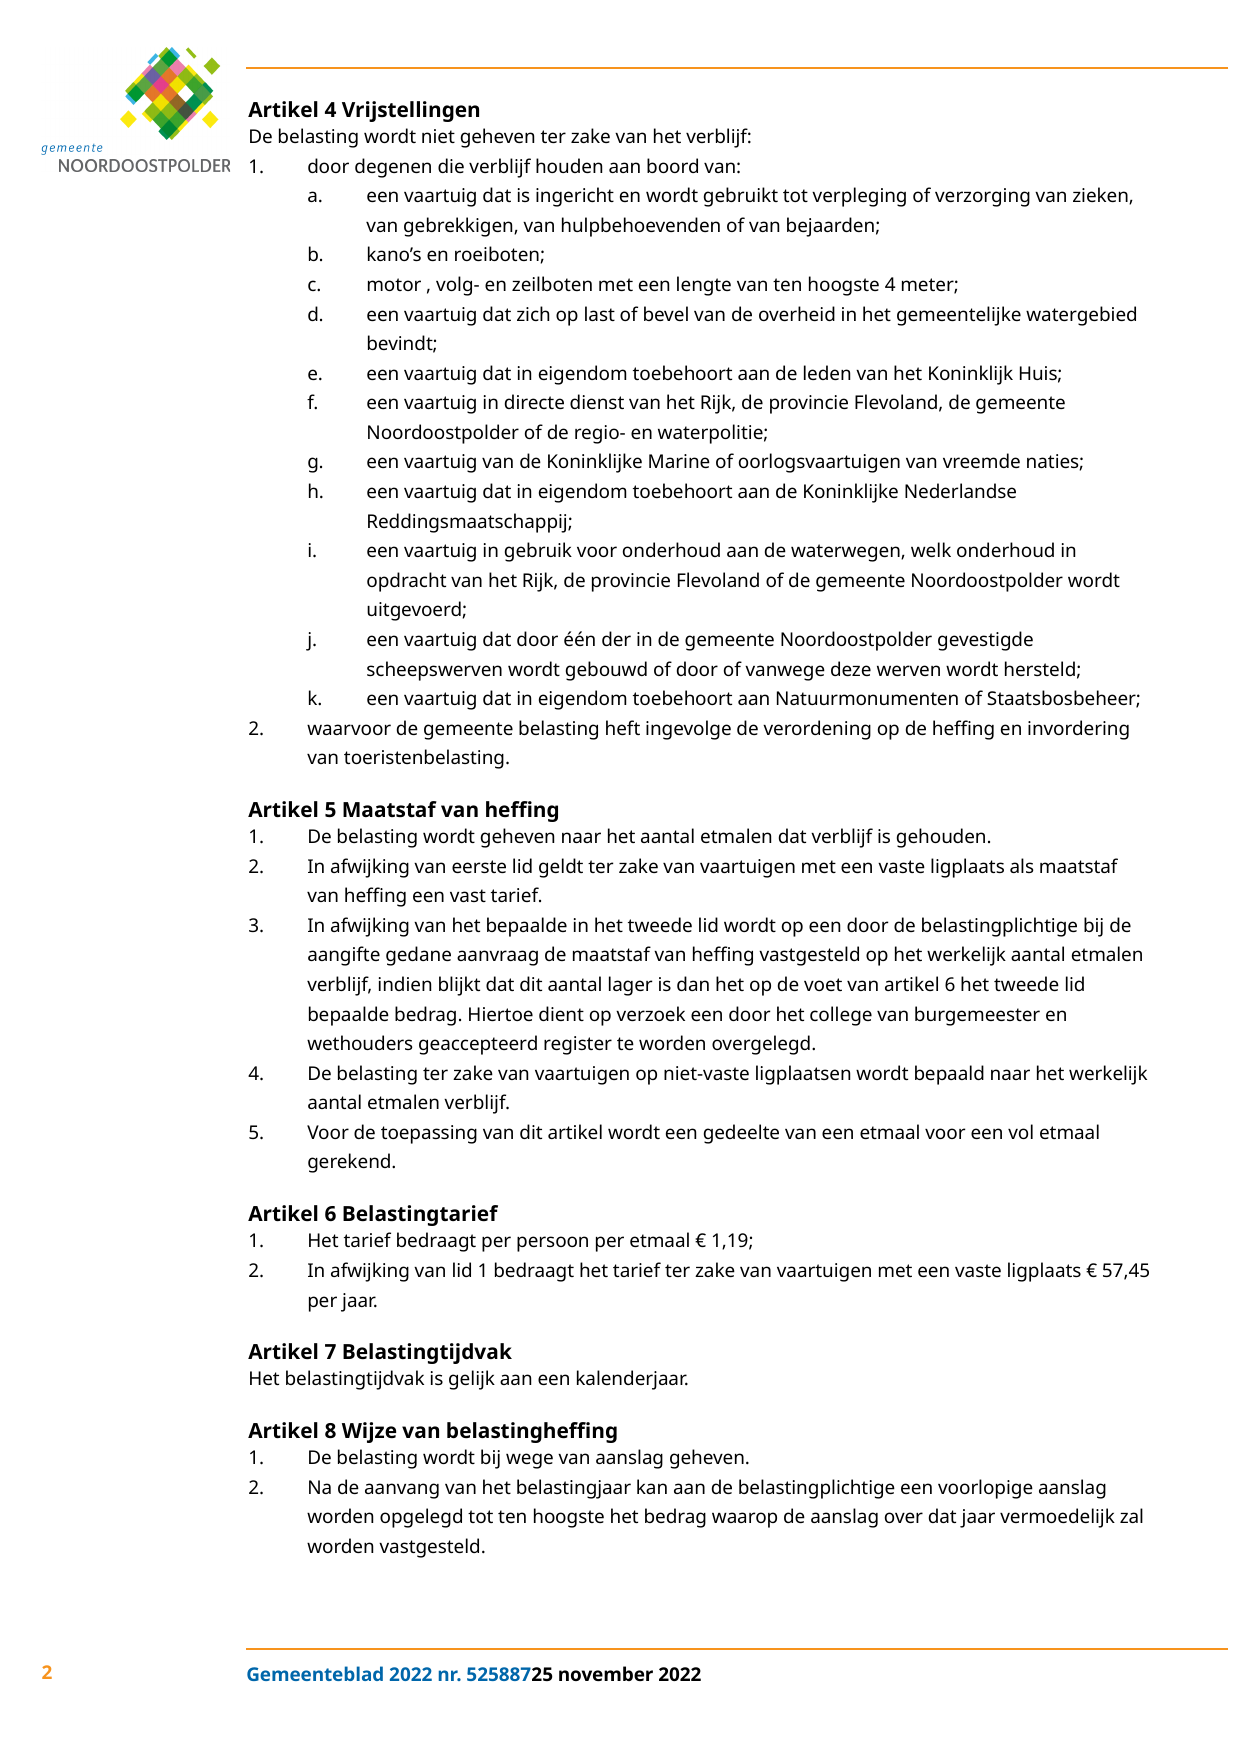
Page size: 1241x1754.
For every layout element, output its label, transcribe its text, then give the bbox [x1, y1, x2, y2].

list een vaartuig dat is ingericht en wordt gebruikt tot verpleging of verzorging van zieken, van gebrekkigen, van hulpbehoevenden of van bejaarden; [307, 182, 1152, 238]
list een vaartuig dat in eigendom toebehoort aan Natuurmonumenten of Staatsbosbeheer; [307, 685, 1152, 711]
text De belasting wordt niet geheven ter zake van het verblijf: [248, 123, 1152, 149]
list De belasting wordt bij wege van aanslag geheven. [248, 1444, 1152, 1470]
text Artikel 5 Maatstaf van heffing [248, 795, 1152, 823]
list motor , volg- en zeilboten met een lengte van ten hoogste 4 meter; [307, 271, 1152, 297]
list een vaartuig dat in eigendom toebehoort aan de leden van het Koninklijk Huis; [307, 360, 1152, 386]
list Voor de toepassing van dit artikel wordt een gedeelte van een etmaal voor een vol etmaal gerekend. [248, 1119, 1152, 1174]
list De belasting wordt geheven naar het aantal etmalen dat verblijf is gehouden. [248, 823, 1152, 849]
text Artikel 8 Wijze van belastingheffing [248, 1416, 1152, 1444]
list Na de aanvang van het belastingjaar kan aan de belastingplichtige een voorlopige aanslag worden opgelegd tot ten hoogste het bedrag waarop de aanslag over dat jaar vermoedelijk zal worden vastgesteld. [248, 1474, 1152, 1559]
list In afwijking van eerste lid geldt ter zake van vaartuigen met een vaste ligplaats als maatstaf van heffing een vast tarief. [248, 853, 1152, 908]
list In afwijking van het bepaalde in het tweede lid wordt op een door de belastingplichtige bij de aangifte gedane aanvraag de maatstaf van heffing vastgesteld op het werkelijk aantal etmalen verblijf, indien blijkt dat dit aantal lager is dan het op de voet van artikel 6 het tweede lid bepaalde bedrag. Hiertoe dient op verzoek een door het college van burgemeester en wethouders geaccepteerd register te worden overgelegd. [248, 912, 1152, 1056]
list een vaartuig in gebruik voor onderhoud aan de waterwegen, welk onderhoud in opdracht van het Rijk, de provincie Flevoland of de gemeente Noordoostpolder wordt uitgevoerd; [307, 537, 1152, 622]
list een vaartuig van de Koninklijke Marine of oorlogsvaartuigen van vreemde naties; [307, 449, 1152, 474]
list Het tarief bedraagt per persoon per etmaal € 1,19; [248, 1228, 1152, 1253]
picture [41, 47, 231, 172]
text Artikel 7 Belastingtijdvak [248, 1337, 1152, 1366]
list een vaartuig dat in eigendom toebehoort aan de Koninklijke Nederlandse Reddingsmaatschappij; [307, 478, 1152, 533]
list In afwijking van lid 1 bedraagt het tarief ter zake van vaartuigen met een vaste ligplaats € 57,45 per jaar. [248, 1257, 1152, 1312]
text Artikel 6 Belastingtarief [248, 1199, 1152, 1228]
list De belasting ter zake van vaartuigen op niet-vaste ligplaatsen wordt bepaald naar het werkelijk aantal etmalen verblijf. [248, 1060, 1152, 1115]
list door degenen die verblijf houden aan boord van: [248, 153, 1152, 178]
text Artikel 4 Vrijstellingen [248, 95, 1152, 123]
list een vaartuig in directe dienst van het Rijk, de provincie Flevoland, de gemeente Noordoostpolder of de regio- en waterpolitie; [307, 389, 1152, 445]
list een vaartuig dat zich op last of bevel van de overheid in het gemeentelijke watergebied bevindt; [307, 301, 1152, 356]
text Het belastingtijdvak is gelijk aan een kalenderjaar. [248, 1366, 1152, 1391]
list kano’s en roeiboten; [307, 242, 1152, 267]
list waarvoor de gemeente belasting heft ingevolge de verordening op de heffing en invordering van toeristenbelasting. [248, 715, 1152, 770]
list een vaartuig dat door één der in de gemeente Noordoostpolder gevestigde scheepswerven wordt gebouwd of door of vanwege deze werven wordt hersteld; [307, 626, 1152, 681]
